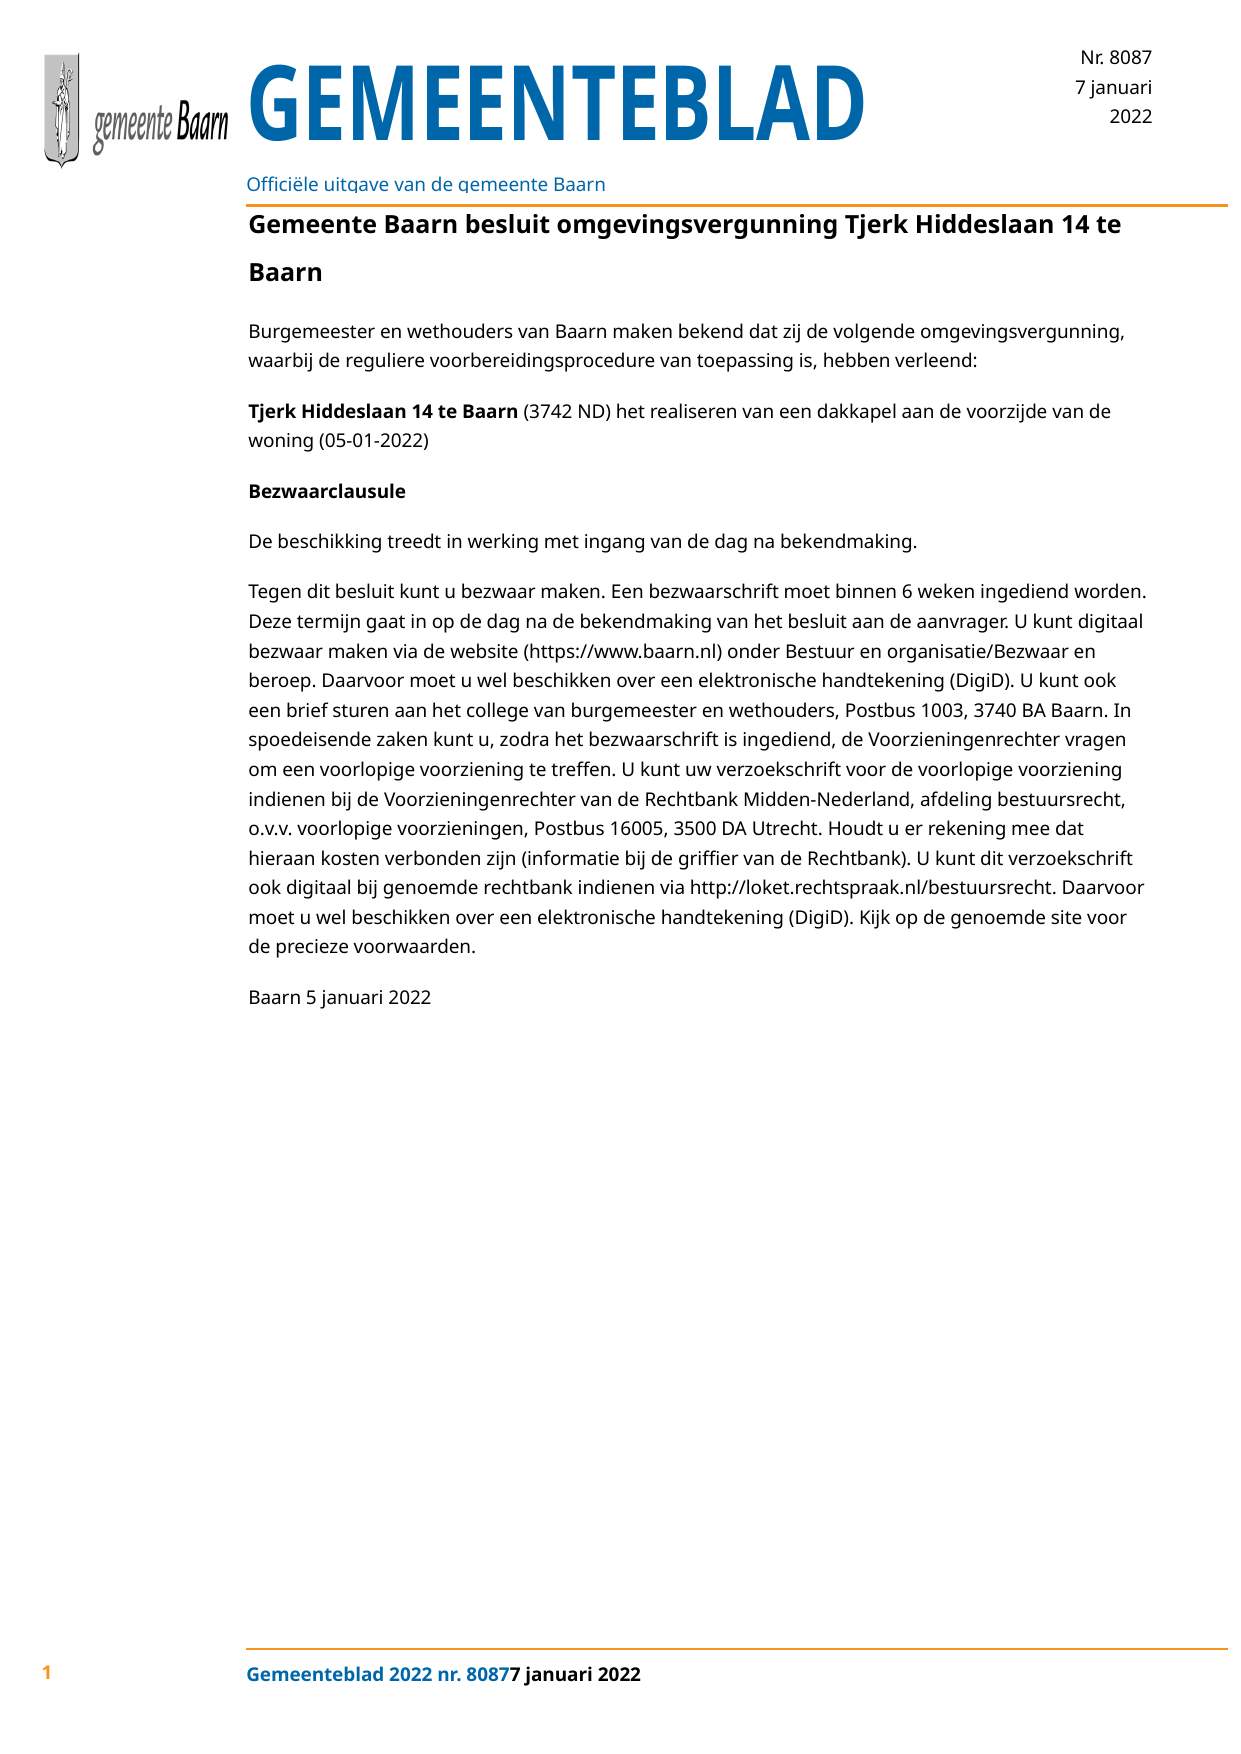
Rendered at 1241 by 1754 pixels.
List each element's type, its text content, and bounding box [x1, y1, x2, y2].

text Tegen dit besluit kunt u bezwaar maken. Een bezwaarschrift moet binnen 6 weken ingediend worden. Deze termijn gaat in op de dag na de bekendmaking van het besluit aan de aanvrager. U kunt digitaal bezwaar maken via de website (https://www.baarn.nl) onder Bestuur en organisatie/Bezwaar en beroep. Daarvoor moet u wel beschikken over een elektronische handtekening (DigiD). U kunt ook een brief sturen aan het college van burgemeester en wethouders, Postbus 1003, 3740 BA Baarn. In spoedeisende zaken kunt u, zodra het bezwaarschrift is ingediend, de Voorzieningenrechter vragen om een voorlopige voorziening te treffen. U kunt uw verzoekschrift voor de voorlopige voorziening indienen bij de Voorzieningenrechter van de Rechtbank Midden-Nederland, afdeling bestuursrecht, o.v.v. voorlopige voorzieningen, Postbus 16005, 3500 DA Utrecht. Houdt u er rekening mee dat hieraan kosten verbonden zijn (informatie bij de griffier van de Rechtbank). U kunt dit verzoekschrift ook digitaal bij genoemde rechtbank indienen via http://loket.rechtspraak.nl/bestuursrecht. Daarvoor moet u wel beschikken over een elektronische handtekening (DigiD). Kijk op de genoemde site voor de precieze voorwaarden. [248, 579, 1152, 959]
text Burgemeester en wethouders van Baarn maken bekend dat zij de volgende omgevingsvergunning, waarbij de reguliere voorbereidingsprocedure van toepassing is, hebben verleend: [248, 318, 1152, 373]
text Gemeente Baarn besluit omgevingsvergunning Tjerk Hiddeslaan 14 te Baarn [248, 207, 1152, 288]
text De beschikking treedt in werking met ingang van de dag na bekendmaking. [248, 528, 1152, 554]
text Baarn 5 januari 2022 [248, 984, 1152, 1010]
picture [41, 47, 231, 172]
text Tjerk Hiddeslaan 14 te Baarn (3742 ND) het realiseren van een dakkapel aan de voorzijde van de woning (05-01-2022) [248, 398, 1152, 453]
text Bezwaarclausule [248, 478, 1152, 504]
